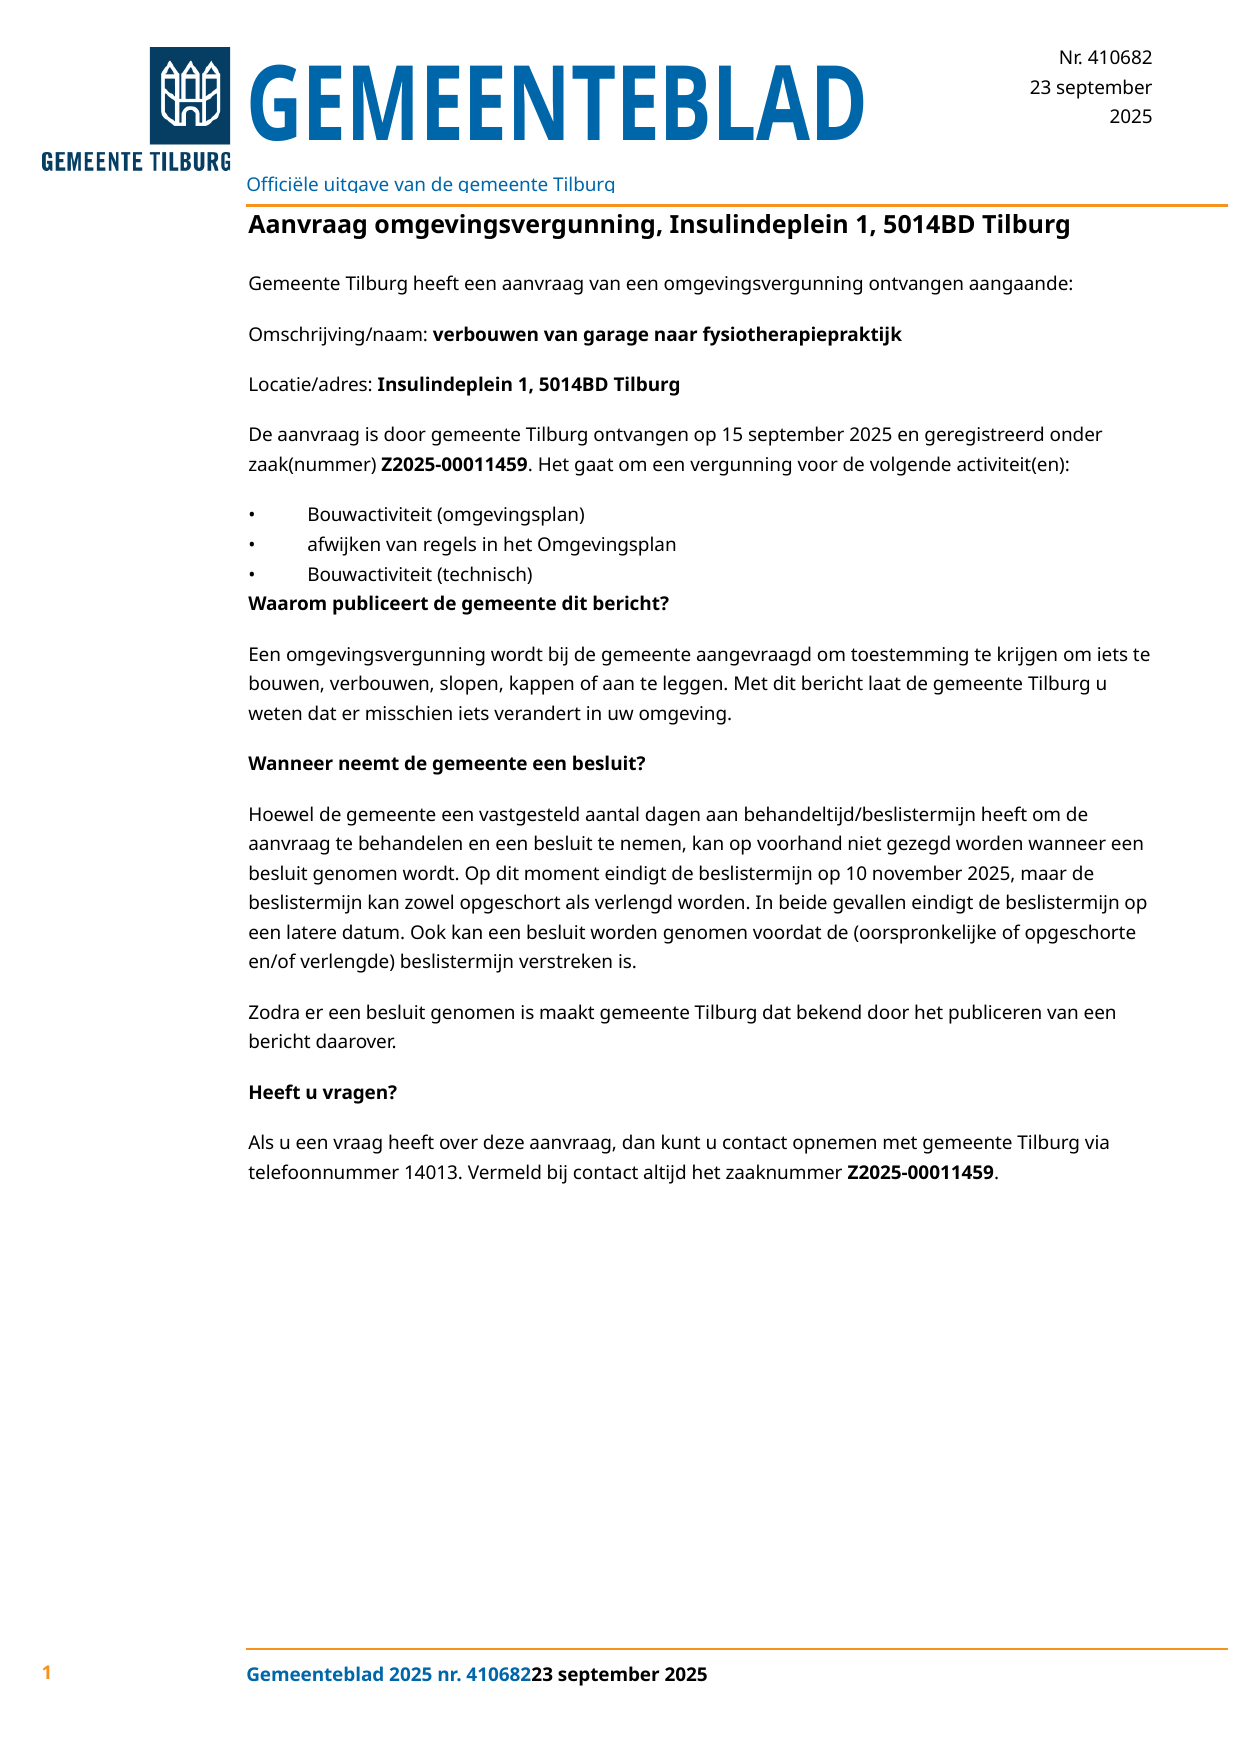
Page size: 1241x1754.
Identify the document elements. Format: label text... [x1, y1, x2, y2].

text Als u een vraag heeft over deze aanvraag, dan kunt u contact opnemen met gemeente Tilburg via telefoonnummer 14013. Vermeld bij contact altijd het zaaknummer Z2025-00011459. [248, 1129, 1152, 1185]
text Locatie/adres: Insulindeplein 1, 5014BD Tilburg [248, 371, 1152, 397]
text Heeft u vragen? [248, 1079, 1152, 1105]
text Waarom publiceert de gemeente dit bericht? [248, 590, 1152, 616]
list Bouwactiviteit (omgevingsplan) [248, 502, 1152, 527]
picture [41, 47, 231, 172]
text De aanvraag is door gemeente Tilburg ontvangen op 15 september 2025 en geregistreerd onder zaak(nummer) Z2025-00011459. Het gaat om een vergunning voor de volgende activiteit(en): [248, 422, 1152, 477]
text Aanvraag omgevingsvergunning, Insulindeplein 1, 5014BD Tilburg [248, 207, 1152, 241]
text Hoewel de gemeente een vastgesteld aantal dagen aan behandeltijd/beslistermijn heeft om de aanvraag te behandelen en een besluit te nemen, kan op voorhand niet gezegd worden wanneer een besluit genomen wordt. Op dit moment eindigt de beslistermijn op 10 november 2025, maar de beslistermijn kan zowel opgeschort als verlengd worden. In beide gevallen eindigt de beslistermijn op een latere datum. Ook kan een besluit worden genomen voordat de (oorspronkelijke of opgeschorte en/of verlengde) beslistermijn verstreken is. [248, 801, 1152, 974]
text Een omgevingsvergunning wordt bij de gemeente aangevraagd om toestemming te krijgen om iets te bouwen, verbouwen, slopen, kappen of aan te leggen. Met dit bericht laat de gemeente Tilburg u weten dat er misschien iets verandert in uw omgeving. [248, 641, 1152, 726]
list afwijken van regels in het Omgevingsplan [248, 531, 1152, 557]
text Omschrijving/naam: verbouwen van garage naar fysiotherapiepraktijk [248, 321, 1152, 346]
text Gemeente Tilburg heeft een aanvraag van een omgevingsvergunning ontvangen aangaande: [248, 270, 1152, 296]
text Wanneer neemt de gemeente een besluit? [248, 750, 1152, 776]
list Bouwactiviteit (technisch) [248, 561, 1152, 586]
text Zodra er een besluit genomen is maakt gemeente Tilburg dat bekend door het publiceren van een bericht daarover. [248, 999, 1152, 1054]
